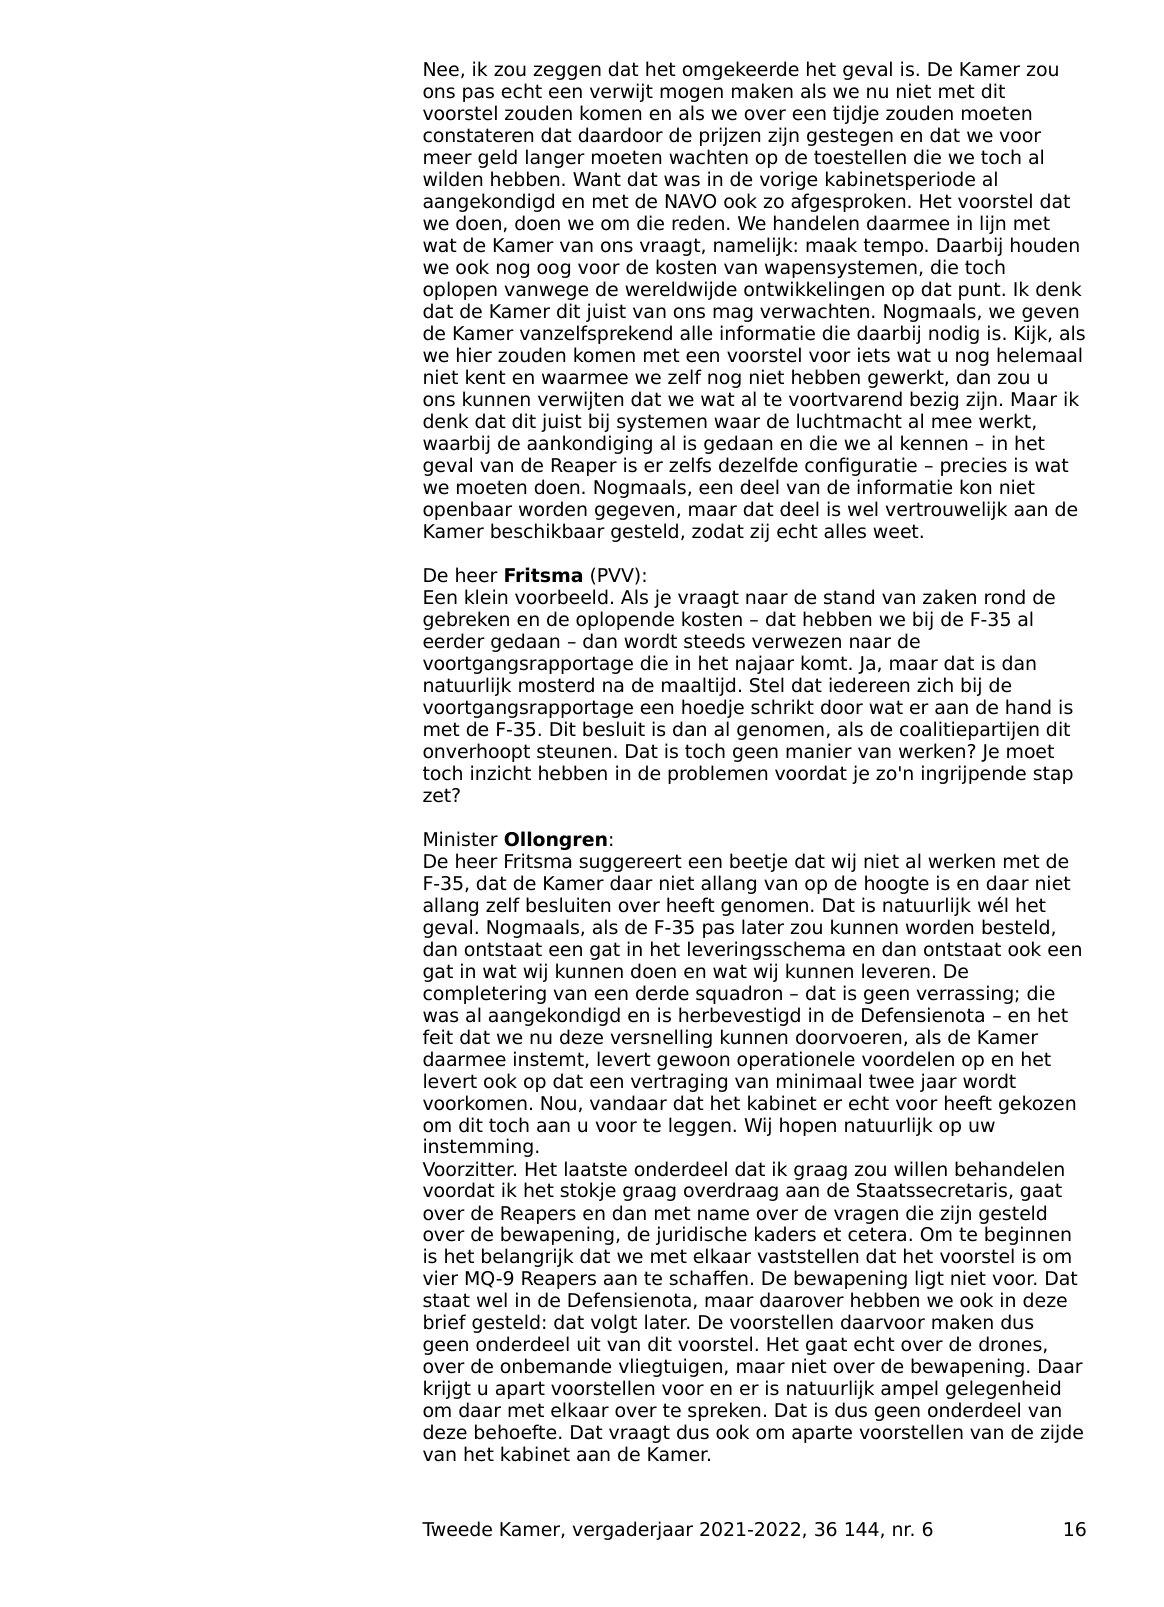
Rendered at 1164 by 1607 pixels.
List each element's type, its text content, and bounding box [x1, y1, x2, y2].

text Voorzitter. Het laatste onderdeel dat ik graag zou willen behandelen voordat ik het stokje graag overdraag aan de Staatssecretaris, gaat over de Reapers en dan met name over de vragen die zijn gesteld over de bewapening, de juridische kaders et cetera. Om te beginnen is het belangrijk dat we met elkaar vaststellen dat het voorstel is om vier MQ-9 Reapers aan te schaffen. De bewapening ligt niet voor. Dat staat wel in de Defensienota, maar daarover hebben we ook in deze brief gesteld: dat volgt later. De voorstellen daarvoor maken dus geen onderdeel uit van dit voorstel. Het gaat echt over de drones, over de onbemande vliegtuigen, maar niet over de bewapening. Daar krijgt u apart voorstellen voor en er is natuurlijk ampel gelegenheid om daar met elkaar over te spreken. Dat is dus geen onderdeel van deze behoefte. Dat vraagt dus ook om aparte voorstellen van de zijde van het kabinet aan de Kamer. [422, 1158, 1087, 1466]
text Minister Ollongren: [422, 829, 1087, 851]
text Een klein voorbeeld. Als je vraagt naar de stand van zaken rond de gebreken en de oplopende kosten – dat hebben we bij de F-35 al eerder gedaan – dan wordt steeds verwezen naar de voortgangsrapportage die in het najaar komt. Ja, maar dat is dan natuurlijk mosterd na de maaltijd. Stel dat iedereen zich bij de voortgangsrapportage een hoedje schrikt door wat er aan de hand is met de F-35. Dit besluit is dan al genomen, als de coalitiepartijen dit onverhoopt steunen. Dat is toch geen manier van werken? Je moet toch inzicht hebben in de problemen voordat je zo'n ingrijpende stap zet? [422, 587, 1087, 807]
text De heer Fritsma (PVV): [422, 565, 1087, 587]
text De heer Fritsma suggereert een beetje dat wij niet al werken met de F-35, dat de Kamer daar niet allang van op de hoogte is en daar niet allang zelf besluiten over heeft genomen. Dat is natuurlijk wél het geval. Nogmaals, als de F-35 pas later zou kunnen worden besteld, dan ontstaat een gat in het leveringsschema en dan ontstaat ook een gat in wat wij kunnen doen en wat wij kunnen leveren. De completering van een derde squadron – dat is geen verrassing; die was al aangekondigd en is herbevestigd in de Defensienota – en het feit dat we nu deze versnelling kunnen doorvoeren, als de Kamer daarmee instemt, levert gewoon operationele voordelen op en het levert ook op dat een vertraging van minimaal twee jaar wordt voorkomen. Nou, vandaar dat het kabinet er echt voor heeft gekozen om dit toch aan u voor te leggen. Wij hopen natuurlijk op uw instemming. [422, 851, 1087, 1158]
text Nee, ik zou zeggen dat het omgekeerde het geval is. De Kamer zou ons pas echt een verwijt mogen maken als we nu niet met dit voorstel zouden komen en als we over een tijdje zouden moeten constateren dat daardoor de prijzen zijn gestegen en dat we voor meer geld langer moeten wachten op de toestellen die we toch al wilden hebben. Want dat was in de vorige kabinetsperiode al aangekondigd en met de NAVO ook zo afgesproken. Het voorstel dat we doen, doen we om die reden. We handelen daarmee in lijn met wat de Kamer van ons vraagt, namelijk: maak tempo. Daarbij houden we ook nog oog voor de kosten van wapensystemen, die toch oplopen vanwege de wereldwijde ontwikkelingen op dat punt. Ik denk dat de Kamer dit juist van ons mag verwachten. Nogmaals, we geven de Kamer vanzelfsprekend alle informatie die daarbij nodig is. Kijk, als we hier zouden komen met een voorstel voor iets wat u nog helemaal niet kent en waarmee we zelf nog niet hebben gewerkt, dan zou u ons kunnen verwijten dat we wat al te voortvarend bezig zijn. Maar ik denk dat dit juist bij systemen waar de luchtmacht al mee werkt, waarbij de aankondiging al is gedaan en die we al kennen – in het geval van de Reaper is er zelfs dezelfde configuratie – precies is wat we moeten doen. Nogmaals, een deel van de informatie kon niet openbaar worden gegeven, maar dat deel is wel vertrouwelijk aan de Kamer beschikbaar gesteld, zodat zij echt alles weet. [422, 59, 1087, 543]
